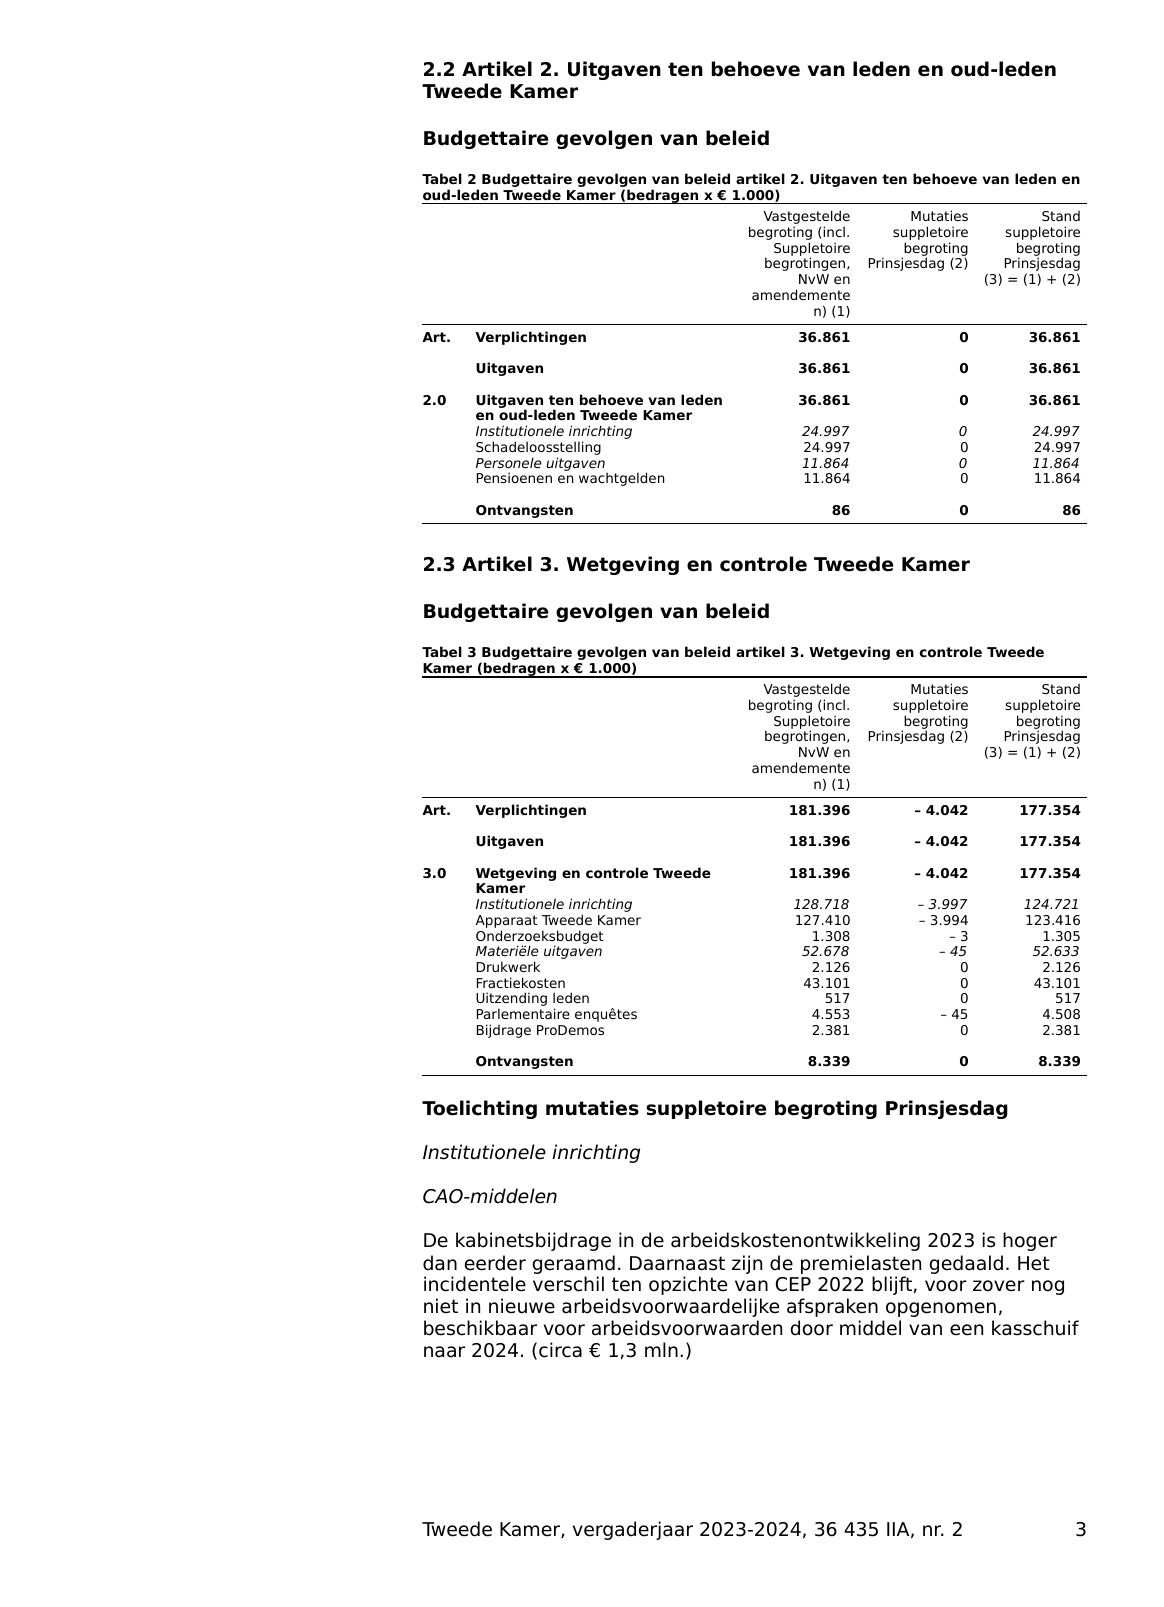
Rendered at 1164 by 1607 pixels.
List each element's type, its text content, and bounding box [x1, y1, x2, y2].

table_cell Wetgeving en controle Tweede Kamer [470, 866, 738, 897]
table_cell [738, 487, 856, 503]
table_cell Fractiekosten [470, 976, 738, 991]
table_cell Bijdrage ProDemos [470, 1023, 738, 1038]
table_cell – 4.042 [856, 866, 974, 897]
table_cell Apparaat Tweede Kamer [470, 913, 738, 928]
table_cell [738, 850, 856, 866]
table_cell Onderzoeksbudget [470, 929, 738, 944]
table_cell [974, 818, 1087, 834]
table_cell [974, 377, 1087, 392]
table_cell [422, 345, 469, 361]
table_cell 2.126 [738, 960, 856, 976]
table_cell [422, 929, 469, 944]
table_cell 8.339 [738, 1054, 856, 1075]
table_cell [422, 976, 469, 991]
table_cell 181.396 [738, 834, 856, 850]
table_cell [738, 1039, 856, 1054]
table_cell Mutaties suppletoire begroting Prinsjesdag (2) [856, 204, 974, 324]
table_cell 181.396 [738, 866, 856, 897]
table_cell Ontvangsten [470, 1054, 738, 1075]
table_cell 36.861 [738, 361, 856, 377]
table_cell Institutionele inrichting [470, 424, 738, 440]
table_cell [422, 897, 469, 913]
table_cell Personele uitgaven [470, 455, 738, 471]
table_cell 24.997 [974, 424, 1087, 440]
table_cell 1.308 [738, 929, 856, 944]
table_cell Uitgaven ten behoeve van leden en oud-leden Tweede Kamer [470, 393, 738, 424]
table_cell Uitgaven [470, 361, 738, 377]
table_cell [470, 345, 738, 361]
table_cell Materiële uitgaven [470, 944, 738, 960]
table_cell 11.864 [738, 471, 856, 487]
table_cell Uitzending leden [470, 991, 738, 1007]
table_cell 3.0 [422, 866, 469, 897]
table_cell 11.864 [974, 471, 1087, 487]
table_cell Vastgestelde begroting (incl. Suppletoire begrotingen, NvW en amendementen) (1) [738, 204, 856, 324]
table_cell – 4.042 [856, 798, 974, 818]
subtitle 2.3 Artikel 3. Wetgeving en controle Tweede Kamer [422, 554, 1087, 576]
table_cell 11.864 [738, 455, 856, 471]
table_cell 36.861 [974, 393, 1087, 424]
table_cell [422, 991, 469, 1007]
table_cell 43.101 [974, 976, 1087, 991]
table_cell 123.416 [974, 913, 1087, 928]
table_cell 0 [856, 1054, 974, 1075]
table_cell – 45 [856, 1007, 974, 1023]
table_cell [738, 818, 856, 834]
table_cell 0 [856, 976, 974, 991]
table_cell Mutaties suppletoire begroting Prinsjesdag (2) [856, 678, 974, 797]
table_cell 2.0 [422, 393, 469, 424]
table_cell 181.396 [738, 798, 856, 818]
table_cell [422, 678, 469, 797]
table_cell – 3.997 [856, 897, 974, 913]
table_cell 127.410 [738, 913, 856, 928]
table_cell 36.861 [974, 361, 1087, 377]
subtitle Budgettaire gevolgen van beleid [422, 601, 1087, 623]
table_cell – 45 [856, 944, 974, 960]
table_cell 0 [856, 960, 974, 976]
table_cell [422, 1023, 469, 1038]
table_header Tabel 3 Budgettaire gevolgen van beleid artikel 3. Wetgeving en controle Tweede Kamer (bedragen x € 1.000) [422, 645, 1087, 676]
table_cell 11.864 [974, 455, 1087, 471]
table_cell 0 [856, 424, 974, 440]
table_cell [422, 1054, 469, 1075]
table_cell 2.126 [974, 960, 1087, 976]
table_cell 43.101 [738, 976, 856, 991]
table_cell [738, 345, 856, 361]
table_cell Verplichtingen [470, 798, 738, 818]
text De kabinetsbijdrage in de arbeidskostenontwikkeling 2023 is hoger dan eerder geraamd. Daarnaast zijn de premielasten gedaald. Het incidentele verschil ten opzichte van CEP 2022 blijft, voor zover nog niet in nieuwe arbeidsvoorwaardelijke afspraken opgenomen, beschikbaar voor arbeidsvoorwaarden door middel van een kasschuif naar 2024. (circa € 1,3 mln.) [422, 1230, 1087, 1362]
table_cell [856, 850, 974, 866]
table_cell [422, 455, 469, 471]
table_cell 517 [974, 991, 1087, 1007]
table_cell [422, 424, 469, 440]
table_cell [422, 1007, 469, 1023]
table_cell 517 [738, 991, 856, 1007]
table_cell [422, 834, 469, 850]
table_cell 24.997 [738, 424, 856, 440]
table_cell [422, 944, 469, 960]
table_cell Art. [422, 798, 469, 818]
table_cell [856, 377, 974, 392]
table_cell [856, 487, 974, 503]
table_cell Stand suppletoire begroting Prinsjesdag (3) = (1) + (2) [974, 204, 1087, 324]
table_cell Drukwerk [470, 960, 738, 976]
table_cell 24.997 [974, 440, 1087, 455]
subtitle Budgettaire gevolgen van beleid [422, 128, 1087, 150]
table_cell [422, 503, 469, 523]
table_cell 36.861 [738, 393, 856, 424]
table_cell [422, 471, 469, 487]
table_header Tabel 2 Budgettaire gevolgen van beleid artikel 2. Uitgaven ten behoeve van leden en oud-leden Tweede Kamer (bedragen x € 1.000) [422, 172, 1087, 203]
table_cell [422, 913, 469, 928]
table_cell [856, 818, 974, 834]
table_cell [974, 850, 1087, 866]
table_cell [470, 850, 738, 866]
table_cell [738, 377, 856, 392]
subtitle 2.2 Artikel 2. Uitgaven ten behoeve van leden en oud-leden Tweede Kamer [422, 59, 1087, 103]
table_cell Uitgaven [470, 834, 738, 850]
table_cell 0 [856, 325, 974, 345]
table_cell Vastgestelde begroting (incl. Suppletoire begrotingen, NvW en amendementen) (1) [738, 678, 856, 797]
table_cell [470, 487, 738, 503]
table_cell 177.354 [974, 834, 1087, 850]
table_cell Art. [422, 325, 469, 345]
table_cell Stand suppletoire begroting Prinsjesdag (3) = (1) + (2) [974, 678, 1087, 797]
table_cell [470, 204, 738, 324]
table_cell [422, 487, 469, 503]
table_cell 0 [856, 1023, 974, 1038]
table_cell – 4.042 [856, 834, 974, 850]
table_cell Institutionele inrichting [470, 897, 738, 913]
table_cell [470, 377, 738, 392]
table_cell [422, 1039, 469, 1054]
table_cell 0 [856, 440, 974, 455]
table_cell 124.721 [974, 897, 1087, 913]
table_cell Verplichtingen [470, 325, 738, 345]
table_cell [470, 818, 738, 834]
table_cell 0 [856, 503, 974, 523]
table_cell 4.553 [738, 1007, 856, 1023]
table_cell Parlementaire enquêtes [470, 1007, 738, 1023]
table_cell 24.997 [738, 440, 856, 455]
table_cell 177.354 [974, 798, 1087, 818]
subtitle CAO-middelen [422, 1186, 1087, 1208]
table_cell 177.354 [974, 866, 1087, 897]
table_cell [856, 1039, 974, 1054]
table_cell 8.339 [974, 1054, 1087, 1075]
subtitle Toelichting mutaties suppletoire begroting Prinsjesdag [422, 1098, 1087, 1120]
table_cell 4.508 [974, 1007, 1087, 1023]
table_cell [422, 440, 469, 455]
table_cell [422, 361, 469, 377]
table_cell 2.381 [974, 1023, 1087, 1038]
table_cell [422, 377, 469, 392]
table_cell [974, 1039, 1087, 1054]
table_cell Pensioenen en wachtgelden [470, 471, 738, 487]
table_cell 0 [856, 393, 974, 424]
subtitle Institutionele inrichting [422, 1142, 1087, 1164]
table_cell Ontvangsten [470, 503, 738, 523]
table_cell [974, 345, 1087, 361]
table_cell 0 [856, 471, 974, 487]
table_cell [470, 678, 738, 797]
table_cell 36.861 [738, 325, 856, 345]
table_cell 0 [856, 991, 974, 1007]
table_cell [856, 345, 974, 361]
table_cell 0 [856, 455, 974, 471]
table_cell 2.381 [738, 1023, 856, 1038]
table_cell Schadeloosstelling [470, 440, 738, 455]
table_cell [422, 850, 469, 866]
table_cell – 3.994 [856, 913, 974, 928]
table_cell [422, 818, 469, 834]
table_cell 0 [856, 361, 974, 377]
table_cell 128.718 [738, 897, 856, 913]
table_cell [470, 1039, 738, 1054]
table_cell – 3 [856, 929, 974, 944]
table_cell 86 [974, 503, 1087, 523]
table_cell 36.861 [974, 325, 1087, 345]
table_cell 1.305 [974, 929, 1087, 944]
table_cell 52.633 [974, 944, 1087, 960]
table_cell [422, 204, 469, 324]
table_cell [974, 487, 1087, 503]
table_cell [422, 960, 469, 976]
table_cell 86 [738, 503, 856, 523]
table_cell 52.678 [738, 944, 856, 960]
